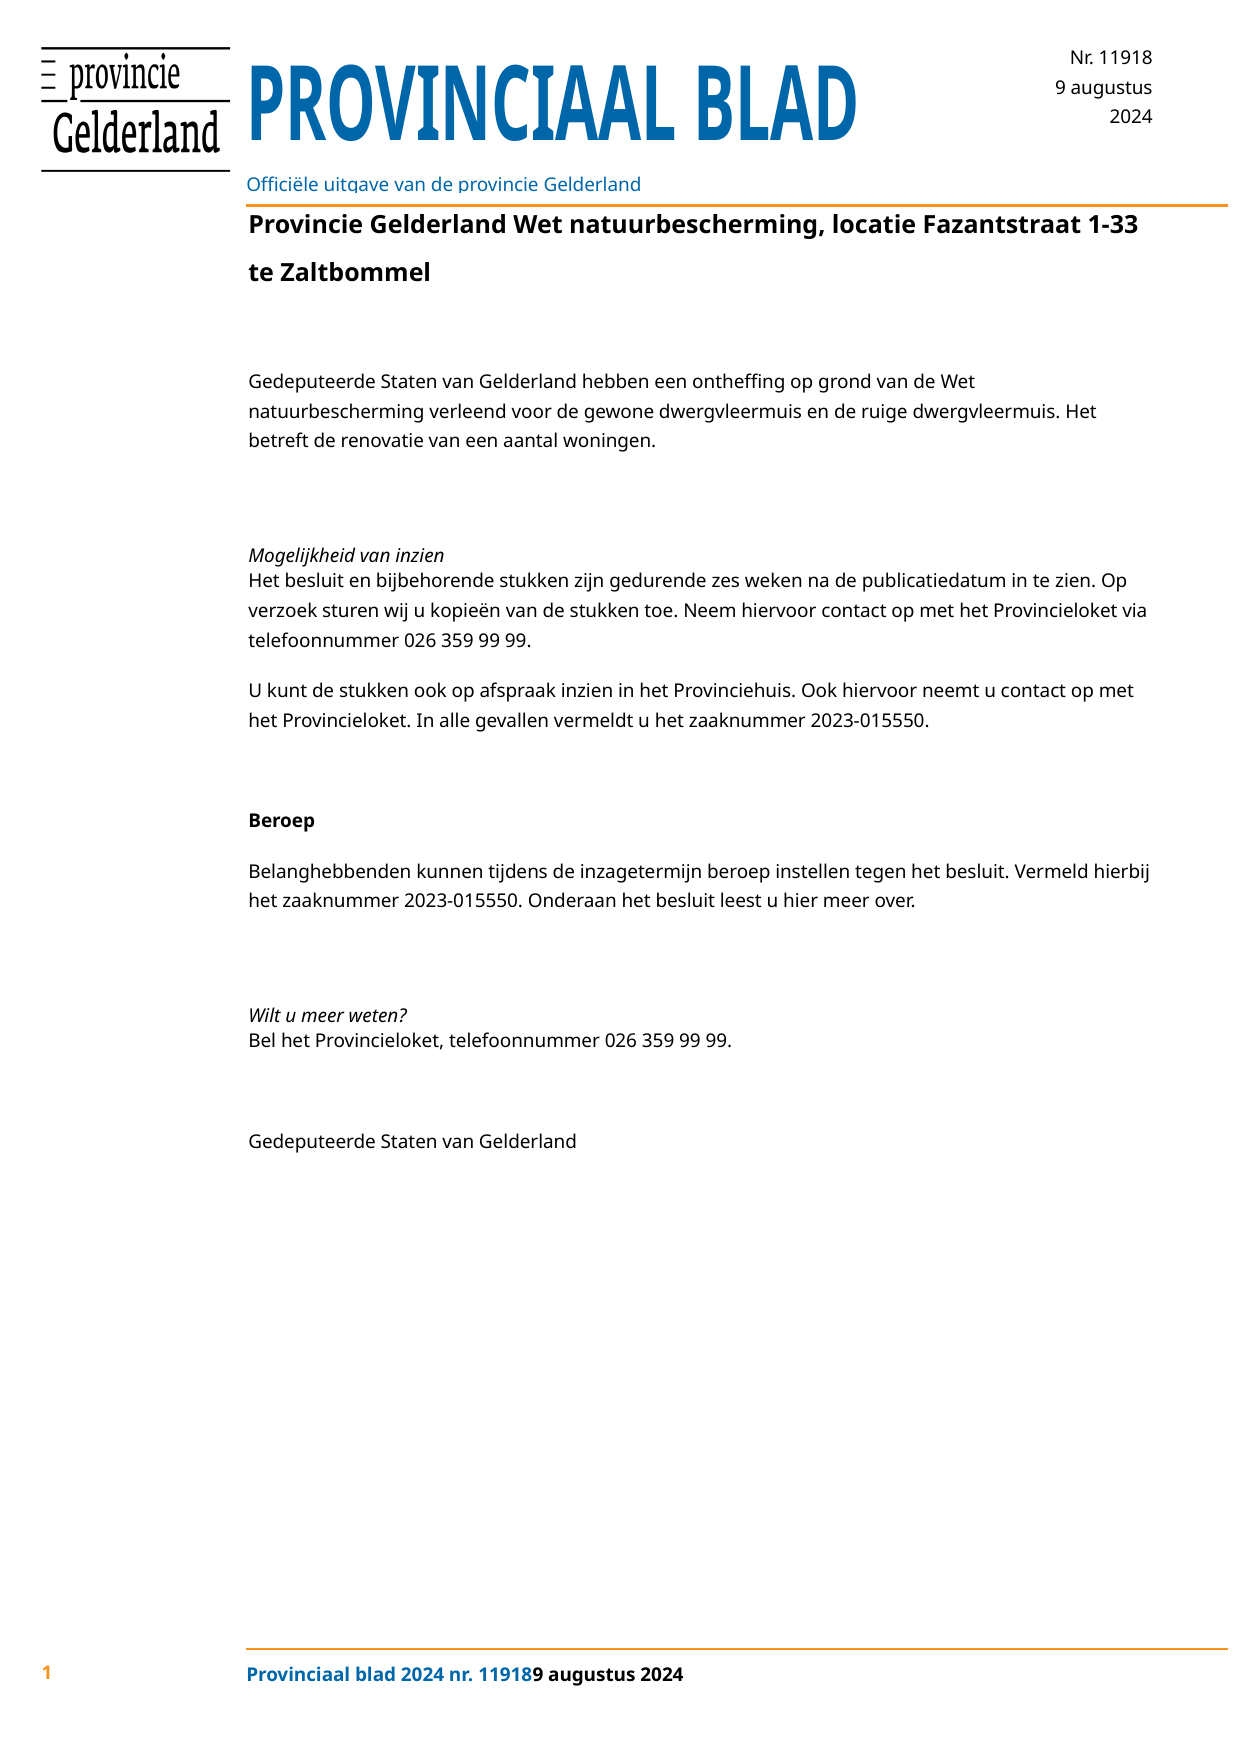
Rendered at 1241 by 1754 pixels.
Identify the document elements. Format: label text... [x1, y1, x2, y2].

text Gedeputeerde Staten van Gelderland hebben een ontheffing op grond van de Wet natuurbescherming verleend voor de gewone dwergvleermuis en de ruige dwergvleermuis. Het betreft de renovatie van een aantal woningen. [248, 368, 1152, 453]
text Gedeputeerde Staten van Gelderland [248, 1128, 1152, 1154]
text Provincie Gelderland Wet natuurbescherming, locatie Fazantstraat 1-33 te Zaltbommel [248, 207, 1152, 288]
text Wilt u meer weten? [248, 1002, 1152, 1028]
text Mogelijkheid van inzien [248, 542, 1152, 568]
text Het besluit en bijbehorende stukken zijn gedurende zes weken na de publicatiedatum in te zien. Op verzoek sturen wij u kopieën van de stukken toe. Neem hiervoor contact op met het Provincieloket via telefoonnummer 026 359 99 99. [248, 568, 1152, 652]
text Beroep [248, 808, 1152, 833]
text U kunt de stukken ook op afspraak inzien in het Provinciehuis. Ook hiervoor neemt u contact op met het Provincieloket. In alle gevallen vermeldt u het zaaknummer 2023-015550. [248, 677, 1152, 732]
picture [41, 47, 231, 172]
text Belanghebbenden kunnen tijdens de inzagetermijn beroep instellen tegen het besluit. Vermeld hierbij het zaaknummer 2023-015550. Onderaan het besluit leest u hier meer over. [248, 858, 1152, 913]
text Bel het Provincieloket, telefoonnummer 026 359 99 99. [248, 1028, 1152, 1053]
